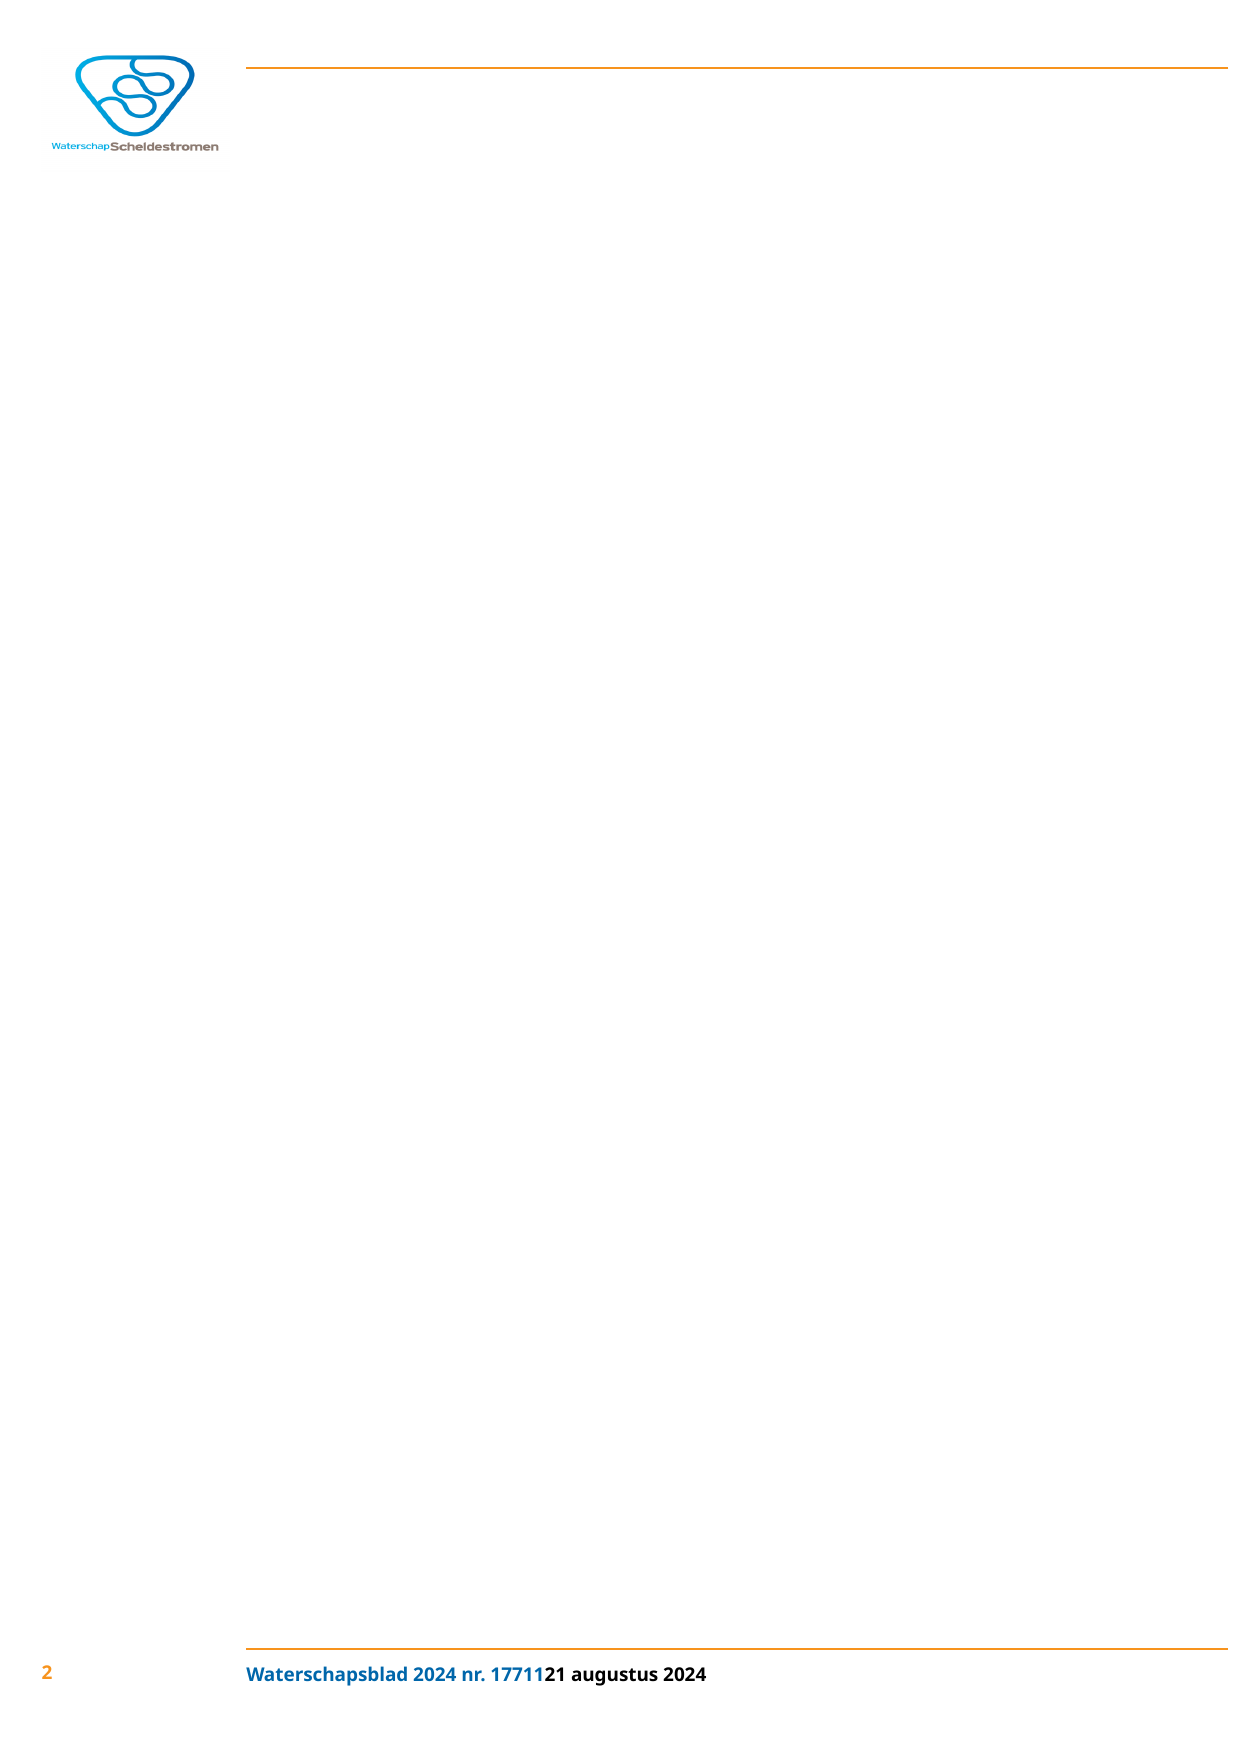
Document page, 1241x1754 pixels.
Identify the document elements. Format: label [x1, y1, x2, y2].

picture [41, 47, 231, 172]
